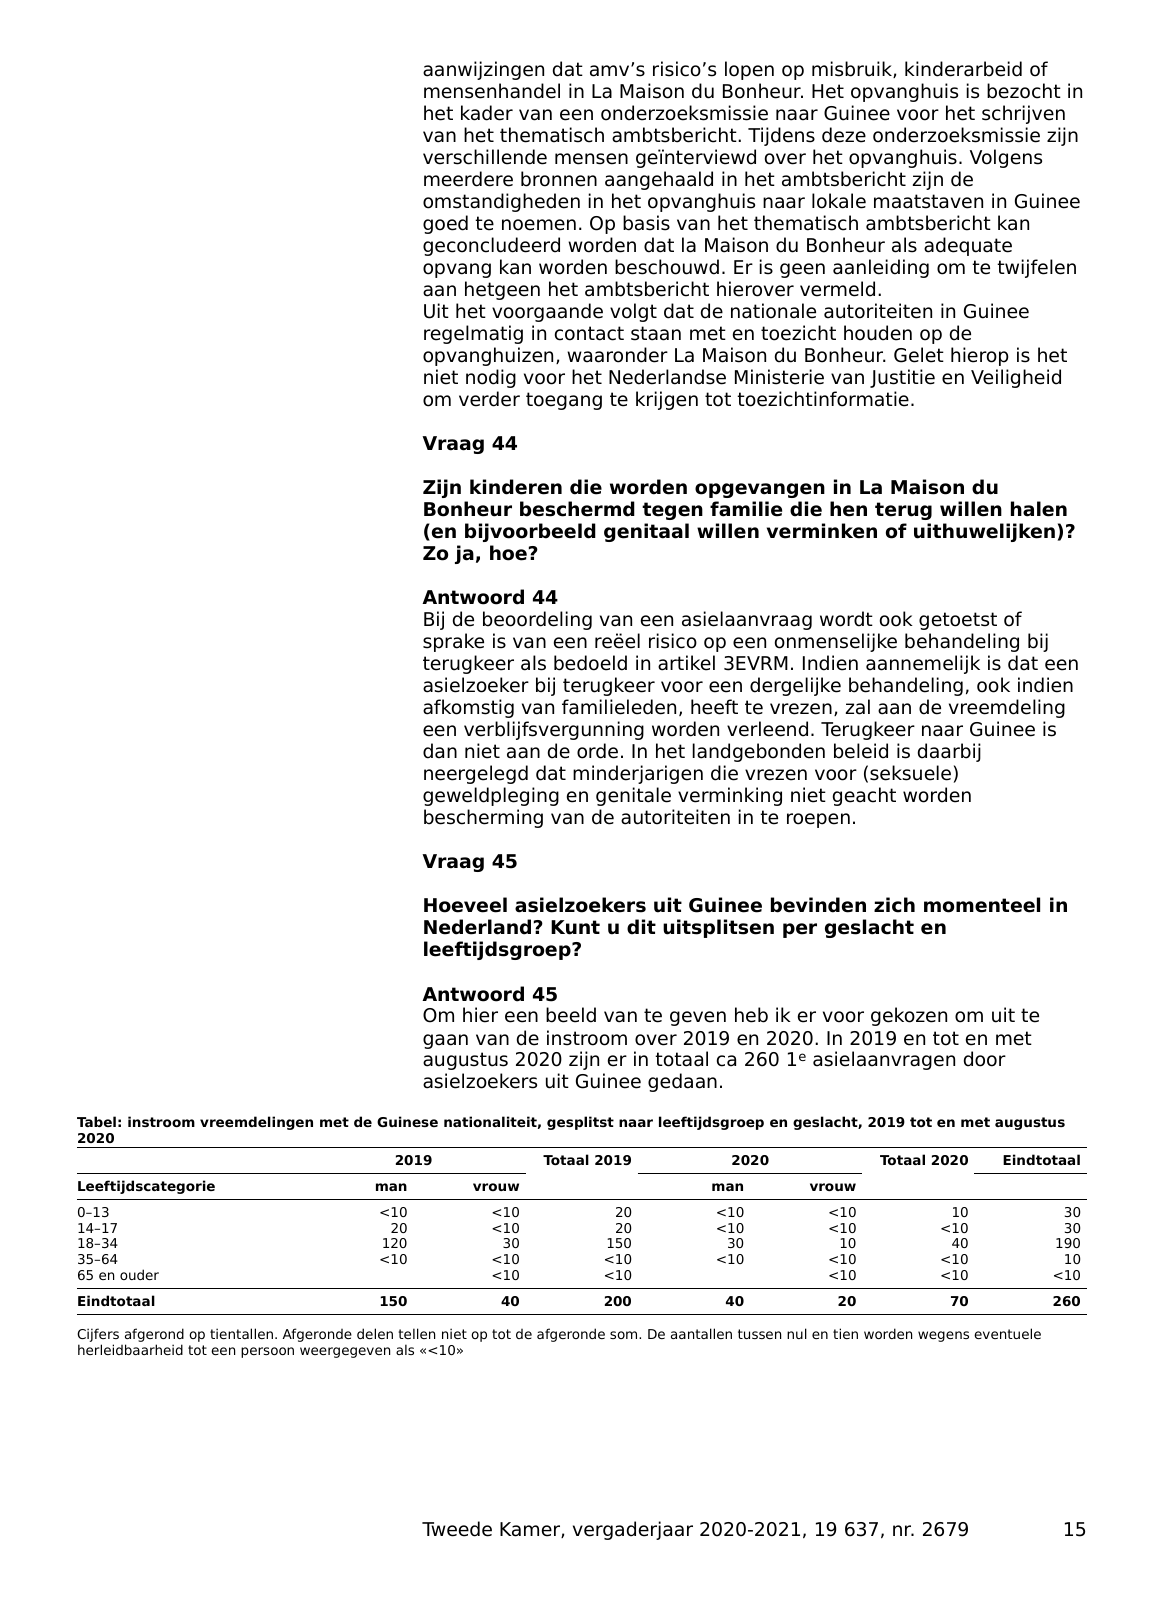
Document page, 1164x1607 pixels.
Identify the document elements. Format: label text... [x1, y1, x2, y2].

table_cell [77, 1148, 301, 1173]
table_cell 10 [974, 1252, 1087, 1268]
table_cell <10 [413, 1268, 526, 1288]
table_cell [301, 1268, 413, 1288]
subtitle Vraag 44 [422, 433, 1087, 455]
table_cell 0–13 [77, 1200, 301, 1220]
text Hoeveel asielzoekers uit Guinee bevinden zich momenteel in Nederland? Kunt u dit uitsplitsen per geslacht en leeftijdsgroep? [422, 895, 1087, 961]
table_cell 30 [974, 1220, 1087, 1236]
text Zijn kinderen die worden opgevangen in La Maison du Bonheur beschermd tegen familie die hen terug willen halen (en bijvoorbeeld genitaal willen verminken of uithuwelijken)? Zo ja, hoe? [422, 477, 1087, 565]
table_cell 40 [413, 1289, 526, 1314]
table_cell [638, 1268, 750, 1288]
table_cell Totaal 2019 [526, 1148, 638, 1199]
table_cell 120 [301, 1236, 413, 1252]
table_cell <10 [526, 1268, 638, 1288]
table_cell 65 en ouder [77, 1268, 301, 1288]
table_cell vrouw [750, 1174, 862, 1199]
table_cell [974, 1174, 1087, 1199]
table_cell 150 [526, 1236, 638, 1252]
table_cell Totaal 2020 [862, 1148, 974, 1199]
subtitle Antwoord 44 [422, 587, 1087, 609]
subtitle Vraag 45 [422, 851, 1087, 873]
text Bij de beoordeling van een asielaanvraag wordt ook getoetst of sprake is van een reëel risico op een onmenselijke behandeling bij terugkeer als bedoeld in artikel 3EVRM. Indien aannemelijk is dat een asielzoeker bij terugkeer voor een dergelijke behandeling, ook indien afkomstig van familieleden, heeft te vrezen, zal aan de vreemdeling een verblijfsvergunning worden verleend. Terugkeer naar Guinee is dan niet aan de orde. In het landgebonden beleid is daarbij neergelegd dat minderjarigen die vrezen voor (seksuele) geweldpleging en genitale verminking niet geacht worden bescherming van de autoriteiten in te roepen. [422, 609, 1087, 829]
table_cell <10 [750, 1220, 862, 1236]
table_cell <10 [638, 1252, 750, 1268]
table_cell <10 [301, 1200, 413, 1220]
table_cell man [301, 1174, 413, 1199]
table_cell Cijfers afgerond op tientallen. Afgeronde delen tellen niet op tot de afgeronde som. De aantallen tussen nul en tien worden wegens eventuele herleidbaarheid tot een persoon weergegeven als «<10» [77, 1315, 1087, 1358]
table_cell 150 [301, 1289, 413, 1314]
table_cell 190 [974, 1236, 1087, 1252]
table_cell 20 [750, 1289, 862, 1314]
table_cell 10 [862, 1200, 974, 1220]
table_cell <10 [750, 1268, 862, 1288]
table_cell 30 [974, 1200, 1087, 1220]
table_cell Eindtotaal [77, 1289, 301, 1314]
table_cell <10 [526, 1252, 638, 1268]
table_cell 70 [862, 1289, 974, 1314]
table_cell <10 [750, 1252, 862, 1268]
table_cell 260 [974, 1289, 1087, 1314]
table_cell 30 [638, 1236, 750, 1252]
table_cell <10 [301, 1252, 413, 1268]
subtitle Antwoord 45 [422, 983, 1087, 1005]
table_cell vrouw [413, 1174, 526, 1199]
table_cell <10 [413, 1220, 526, 1236]
table_header Tabel: instroom vreemdelingen met de Guinese nationaliteit, gesplitst naar leeftijdsgroep en geslacht, 2019 tot en met augustus 2020 [77, 1115, 1087, 1147]
table_cell man [638, 1174, 750, 1199]
table_cell 14–17 [77, 1220, 301, 1236]
table_cell <10 [413, 1252, 526, 1268]
table_cell 20 [301, 1220, 413, 1236]
table_cell 20 [526, 1220, 638, 1236]
table_cell 2019 [301, 1148, 526, 1173]
text Om hier een beeld van te geven heb ik er voor gekozen om uit te gaan van de instroom over 2019 en 2020. In 2019 en tot en met augustus 2020 zijn er in totaal ca 260 1e asielaanvragen door asielzoekers uit Guinee gedaan. [422, 1005, 1087, 1093]
table_cell 2020 [638, 1148, 862, 1173]
table_cell 40 [862, 1236, 974, 1252]
table_cell 30 [413, 1236, 526, 1252]
table_cell <10 [862, 1252, 974, 1268]
table_cell 200 [526, 1289, 638, 1314]
table_cell 18–34 [77, 1236, 301, 1252]
text Uit het voorgaande volgt dat de nationale autoriteiten in Guinee regelmatig in contact staan met en toezicht houden op de opvanghuizen, waaronder La Maison du Bonheur. Gelet hierop is het niet nodig voor het Nederlandse Ministerie van Justitie en Veiligheid om verder toegang te krijgen tot toezichtinformatie. [422, 301, 1087, 411]
table_cell <10 [862, 1220, 974, 1236]
text aanwijzingen dat amv’s risico’s lopen op misbruik, kinderarbeid of mensenhandel in La Maison du Bonheur. Het opvanghuis is bezocht in het kader van een onderzoeksmissie naar Guinee voor het schrijven van het thematisch ambtsbericht. Tijdens deze onderzoeksmissie zijn verschillende mensen geïnterviewd over het opvanghuis. Volgens meerdere bronnen aangehaald in het ambtsbericht zijn de omstandigheden in het opvanghuis naar lokale maatstaven in Guinee goed te noemen. Op basis van het thematisch ambtsbericht kan geconcludeerd worden dat la Maison du Bonheur als adequate opvang kan worden beschouwd. Er is geen aanleiding om te twijfelen aan hetgeen het ambtsbericht hierover vermeld. [422, 59, 1087, 301]
table_cell <10 [413, 1200, 526, 1220]
table_cell <10 [638, 1200, 750, 1220]
table_cell <10 [750, 1200, 862, 1220]
table_cell <10 [974, 1268, 1087, 1288]
table_cell <10 [638, 1220, 750, 1236]
table_cell Eindtotaal [974, 1148, 1087, 1173]
table_cell 20 [526, 1200, 638, 1220]
table_cell <10 [862, 1268, 974, 1288]
table_cell 10 [750, 1236, 862, 1252]
table_cell Leeftijdscategorie [77, 1174, 301, 1199]
table_cell 35–64 [77, 1252, 301, 1268]
table_cell 40 [638, 1289, 750, 1314]
